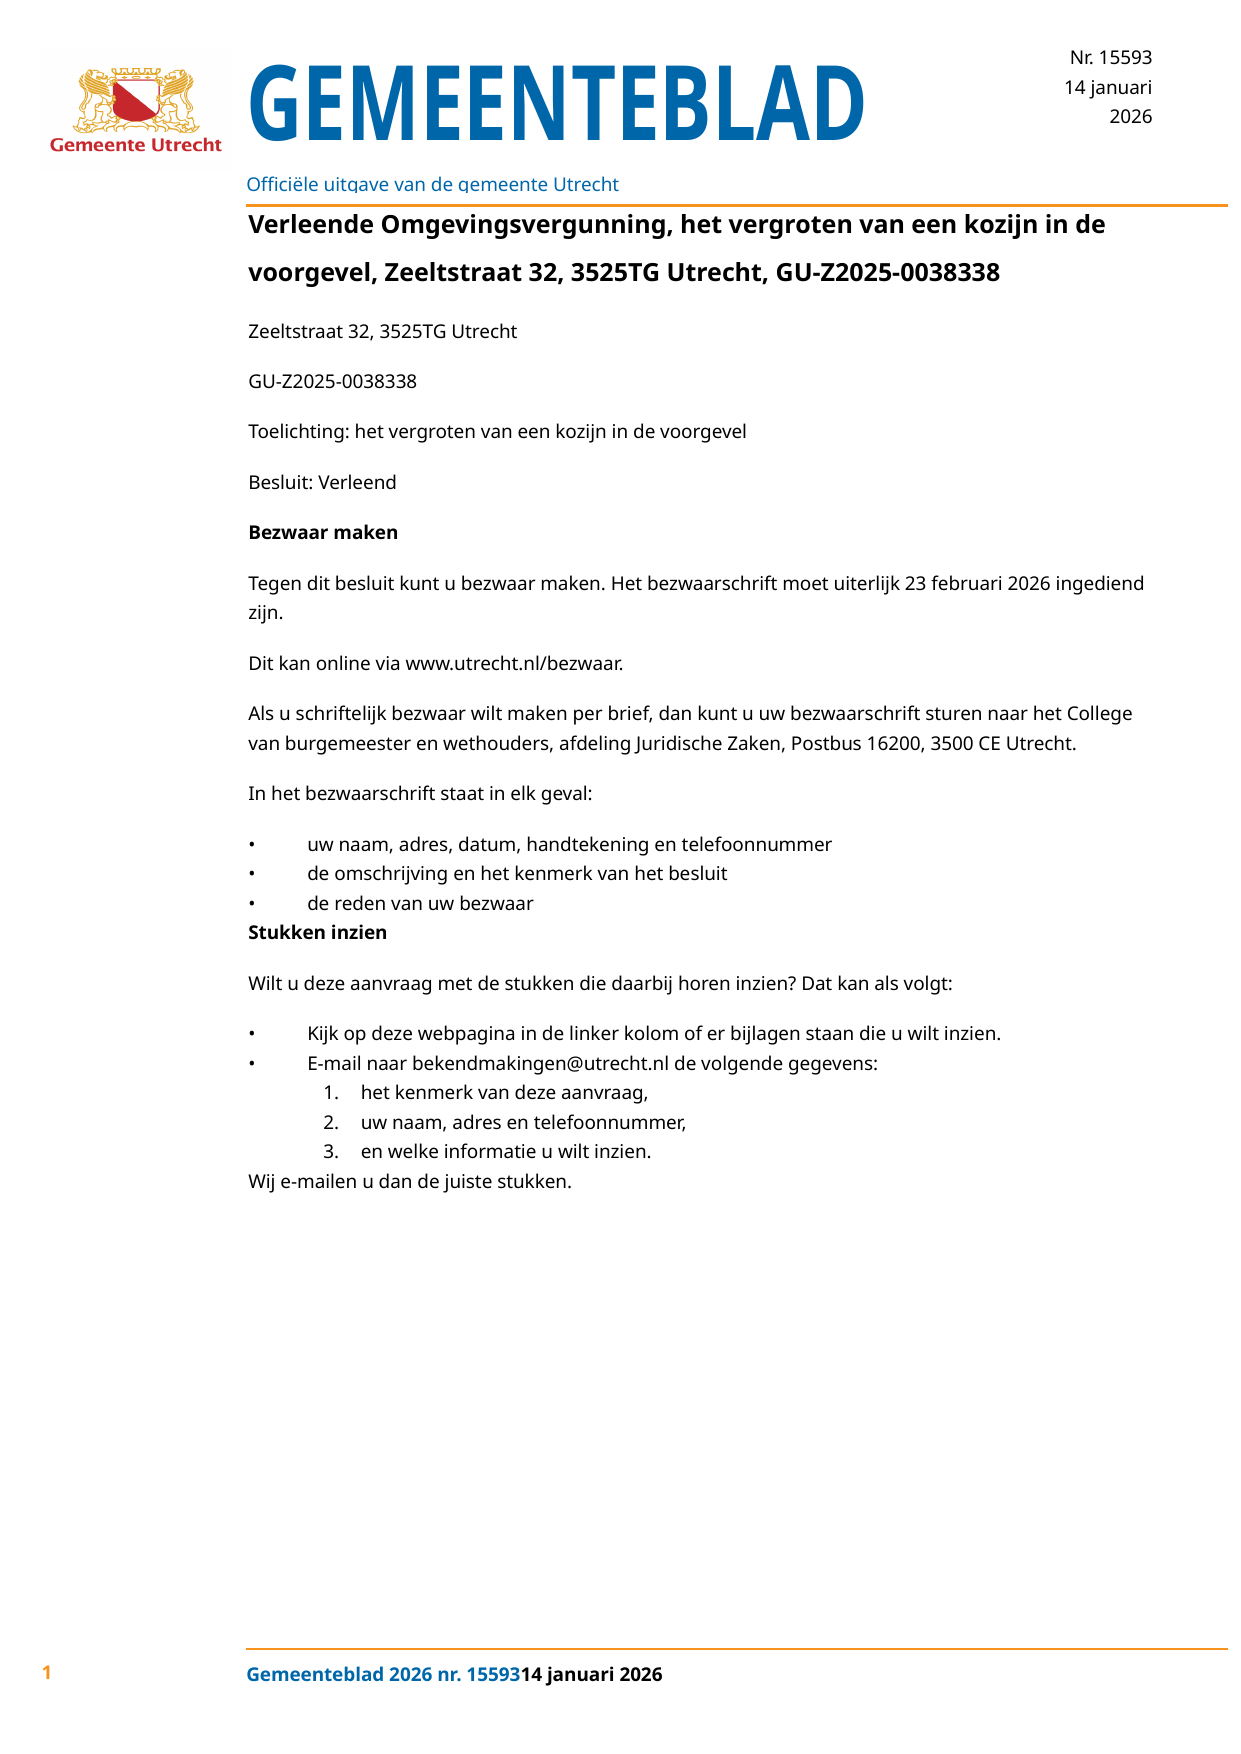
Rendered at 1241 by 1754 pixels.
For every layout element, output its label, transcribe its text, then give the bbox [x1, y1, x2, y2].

list Kijk op deze webpagina in de linker kolom of er bijlagen staan die u wilt inzien. [248, 1020, 1152, 1046]
text In het bezwaarschrift staat in elk geval: [248, 780, 1152, 806]
picture [41, 47, 231, 172]
text Wilt u deze aanvraag met de stukken die daarbij horen inzien? Dat kan als volgt: [248, 970, 1152, 996]
list en welke informatie u wilt inzien. [323, 1139, 1152, 1164]
list de reden van uw bezwaar [248, 890, 1152, 916]
list de omschrijving en het kenmerk van het besluit [248, 860, 1152, 886]
text Als u schriftelijk bezwaar wilt maken per brief, dan kunt u uw bezwaarschrift sturen naar het College van burgemeester en wethouders, afdeling Juridische Zaken, Postbus 16200, 3500 CE Utrecht. [248, 700, 1152, 756]
text Bezwaar maken [248, 519, 1152, 545]
list uw naam, adres, datum, handtekening en telefoonnummer [248, 831, 1152, 857]
text Toelichting: het vergroten van een kozijn in de voorgevel [248, 419, 1152, 444]
text Besluit: Verleend [248, 469, 1152, 495]
text GU-Z2025-0038338 [248, 368, 1152, 394]
text Dit kan online via www.utrecht.nl/bezwaar. [248, 650, 1152, 676]
text Wij e-mailen u dan de juiste stukken. [248, 1168, 1152, 1194]
list het kenmerk van deze aanvraag, [323, 1079, 1152, 1105]
text Stukken inzien [248, 919, 1152, 945]
text Zeeltstraat 32, 3525TG Utrecht [248, 318, 1152, 344]
text Tegen dit besluit kunt u bezwaar maken. Het bezwaarschrift moet uiterlijk 23 februari 2026 ingediend zijn. [248, 570, 1152, 625]
text Verleende Omgevingsvergunning, het vergroten van een kozijn in de voorgevel, Zeeltstraat 32, 3525TG Utrecht, GU-Z2025-0038338 [248, 207, 1152, 288]
list uw naam, adres en telefoonnummer, [323, 1109, 1152, 1135]
list E-mail naar bekendmakingen@utrecht.nl de volgende gegevens: [248, 1050, 1152, 1076]
